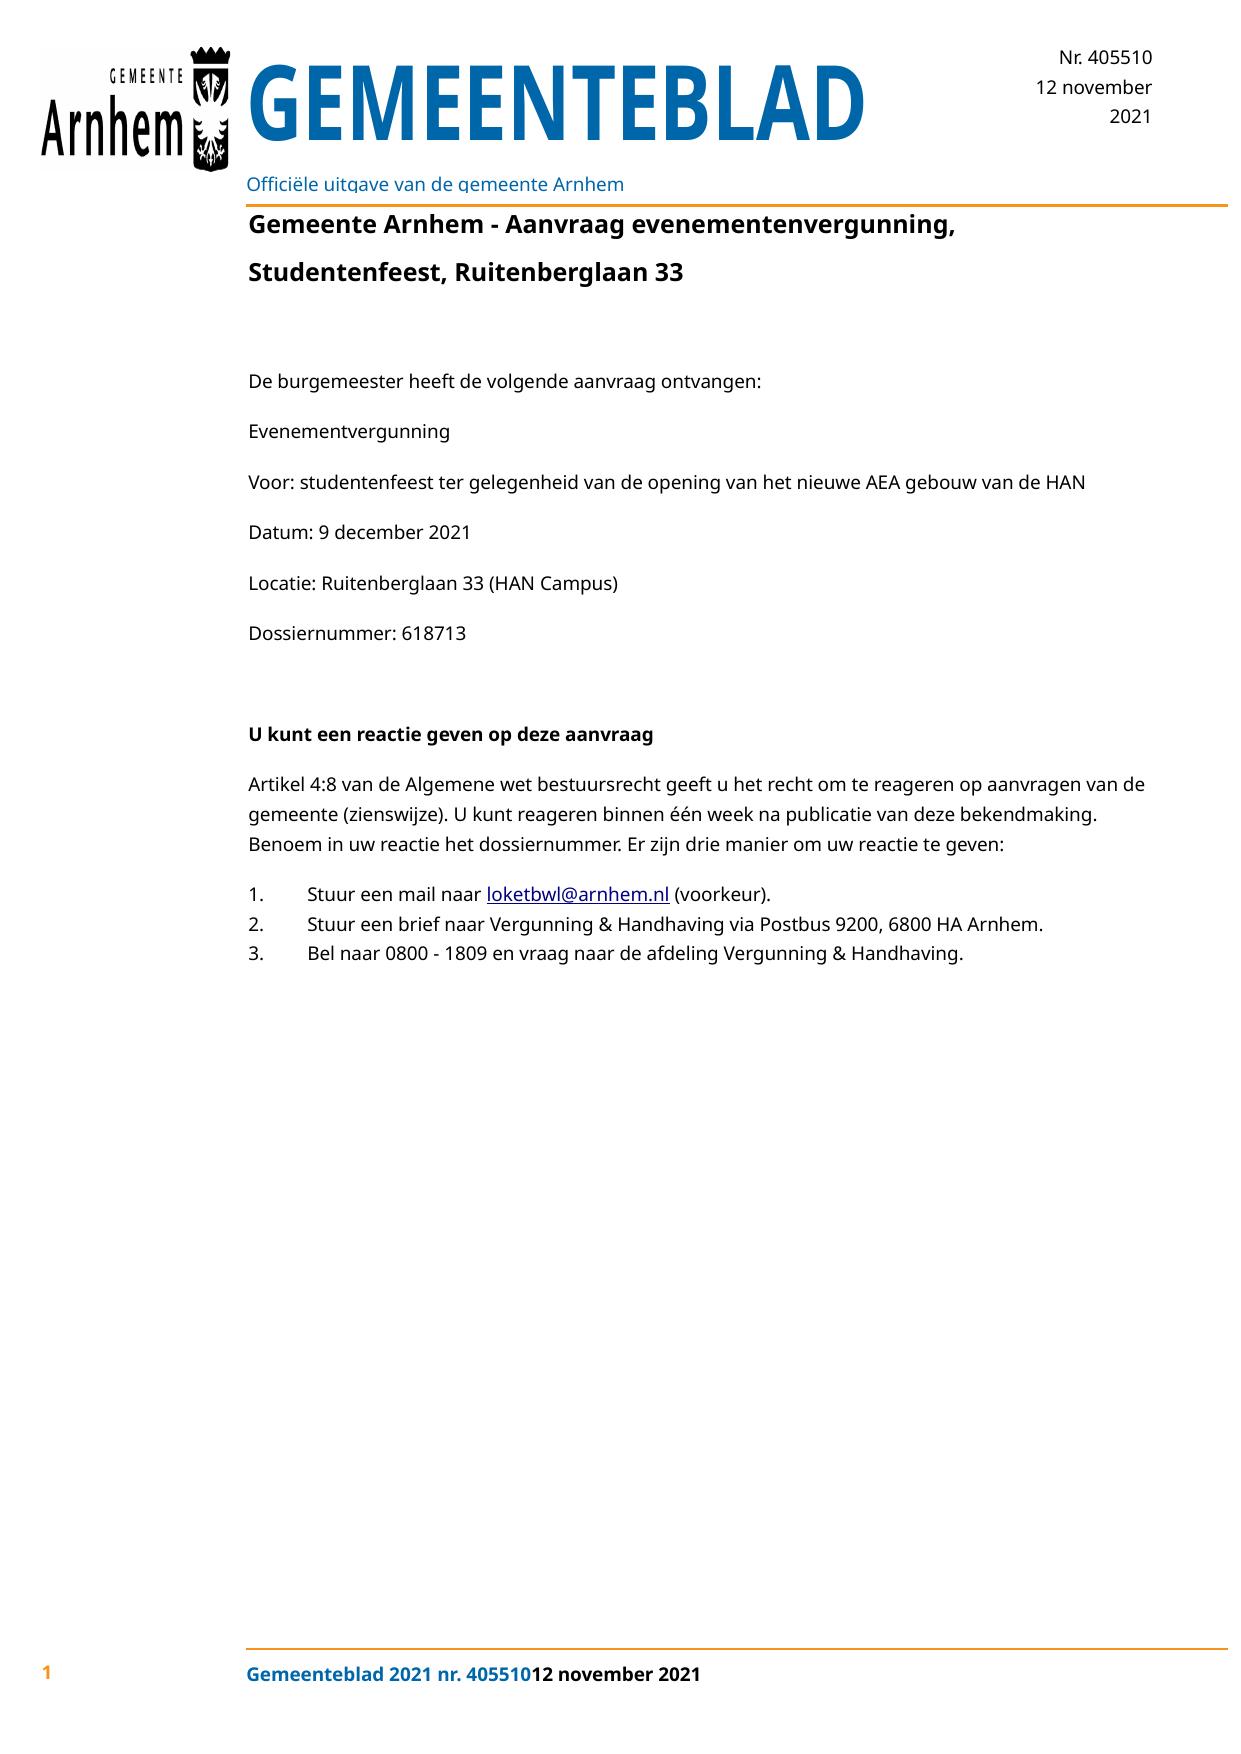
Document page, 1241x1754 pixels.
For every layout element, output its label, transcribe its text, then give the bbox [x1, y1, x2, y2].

picture [41, 47, 231, 172]
list Stuur een mail naar loketbwl@arnhem.nl (voorkeur). [248, 881, 1152, 907]
text Locatie: Ruitenberglaan 33 (HAN Campus) [248, 570, 1152, 596]
text Voor: studentenfeest ter gelegenheid van de opening van het nieuwe AEA gebouw van de HAN [248, 469, 1152, 495]
text De burgemeester heeft de volgende aanvraag ontvangen: [248, 368, 1152, 394]
text Gemeente Arnhem - Aanvraag evenementenvergunning, Studentenfeest, Ruitenberglaan 33 [248, 207, 1152, 288]
text Artikel 4:8 van de Algemene wet bestuursrecht geeft u het recht om te reageren op aanvragen van de gemeente (zienswijze). U kunt reageren binnen één week na publicatie van deze bekendmaking. Benoem in uw reactie het dossiernummer. Er zijn drie manier om uw reactie te geven: [248, 772, 1152, 857]
text Datum: 9 december 2021 [248, 519, 1152, 545]
text U kunt een reactie geven op deze aanvraag [248, 721, 1152, 747]
text Dossiernummer: 618713 [248, 620, 1152, 646]
list Bel naar 0800 - 1809 en vraag naar de afdeling Vergunning & Handhaving. [248, 940, 1152, 966]
list Stuur een brief naar Vergunning & Handhaving via Postbus 9200, 6800 HA Arnhem. [248, 911, 1152, 937]
text Evenementvergunning [248, 419, 1152, 444]
